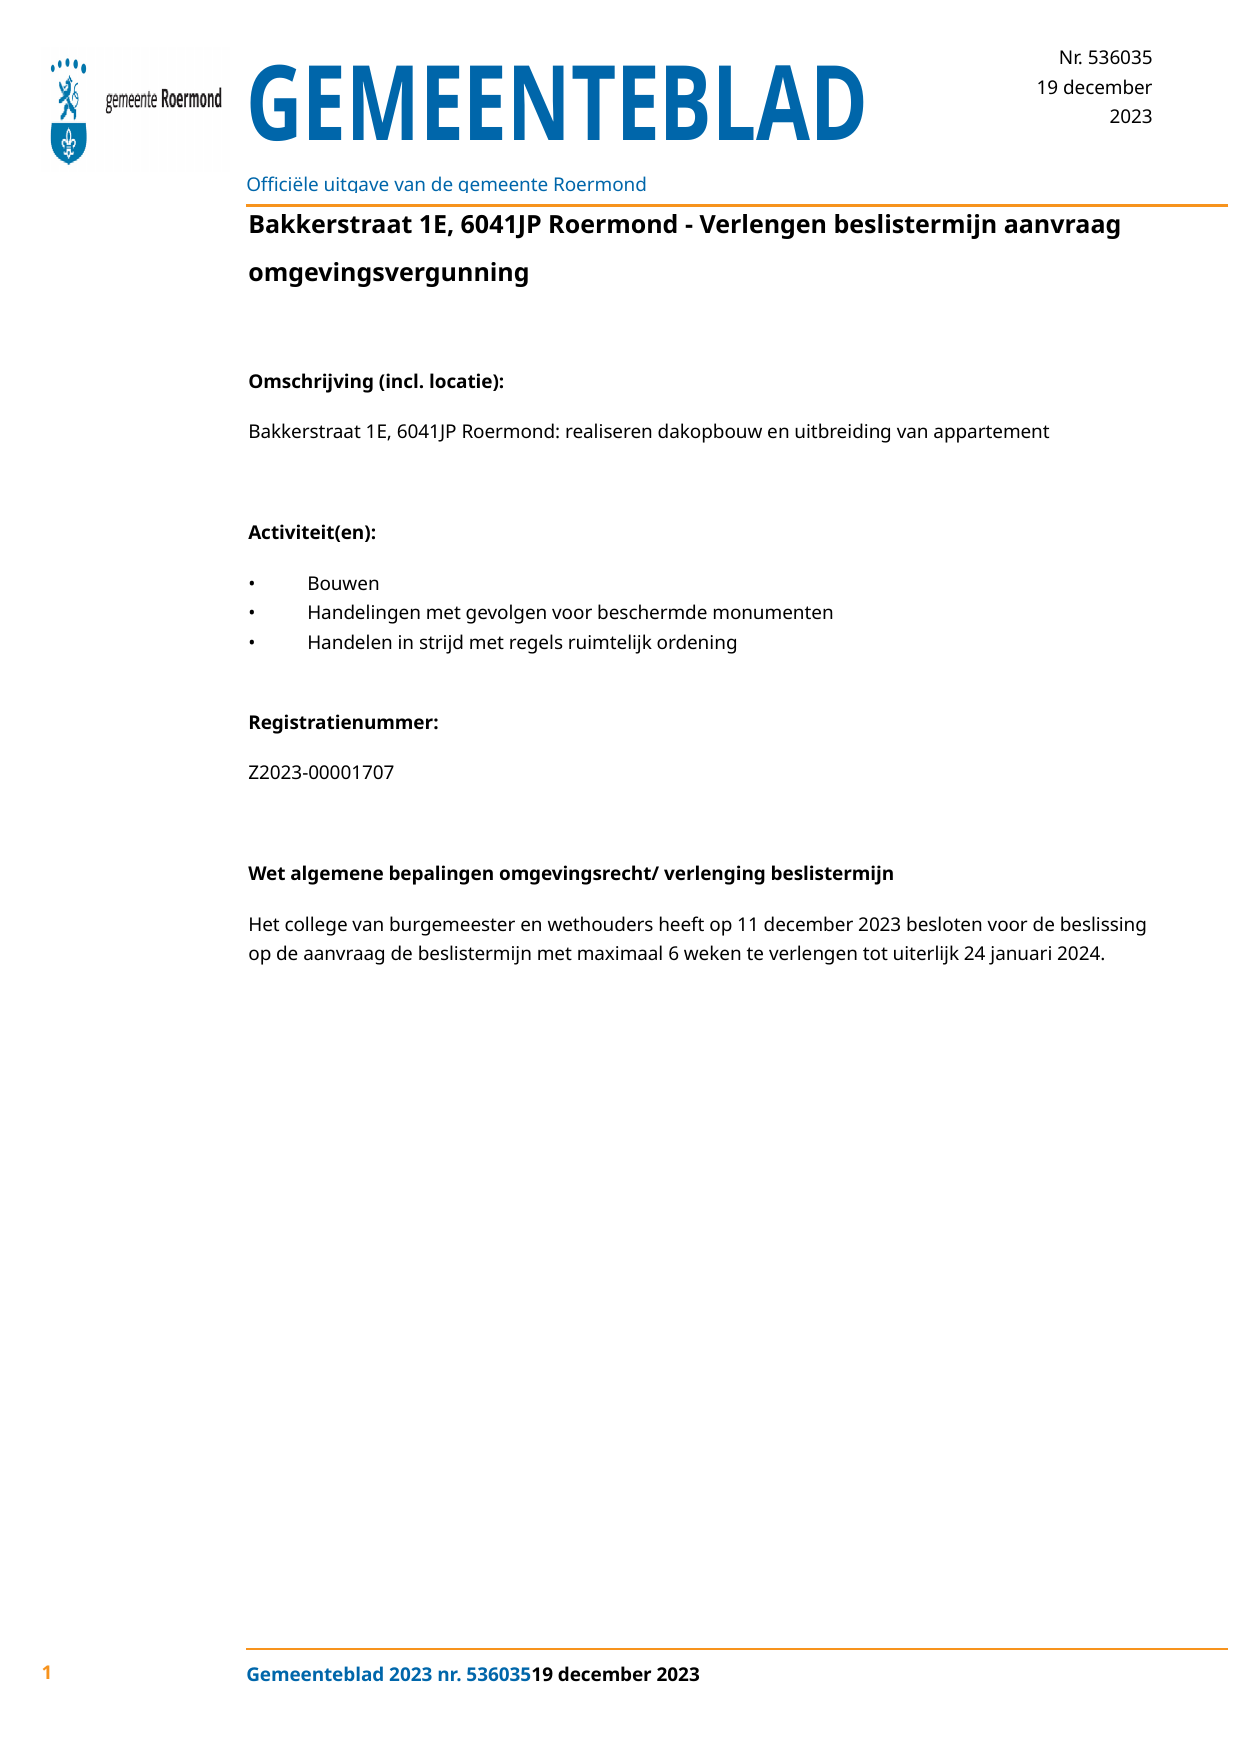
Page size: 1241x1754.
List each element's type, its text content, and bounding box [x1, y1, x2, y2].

text Activiteit(en): [248, 519, 1152, 545]
text Het college van burgemeester en wethouders heeft op 11 december 2023 besloten voor de beslissing op de aanvraag de beslistermijn met maximaal 6 weken te verlengen tot uiterlijk 24 januari 2024. [248, 911, 1152, 966]
text Registratienummer: [248, 709, 1152, 735]
list Bouwen [248, 570, 1152, 596]
list Handelingen met gevolgen voor beschermde monumenten [248, 599, 1152, 625]
text Wet algemene bepalingen omgevingsrecht/ verlenging beslistermijn [248, 860, 1152, 886]
text Bakkerstraat 1E, 6041JP Roermond - Verlengen beslistermijn aanvraag omgevingsvergunning [248, 207, 1152, 288]
list Handelen in strijd met regels ruimtelijk ordening [248, 629, 1152, 655]
text Omschrijving (incl. locatie): [248, 368, 1152, 394]
text Z2023-00001707 [248, 759, 1152, 785]
text Bakkerstraat 1E, 6041JP Roermond: realiseren dakopbouw en uitbreiding van appartement [248, 419, 1152, 444]
picture [41, 47, 231, 172]
